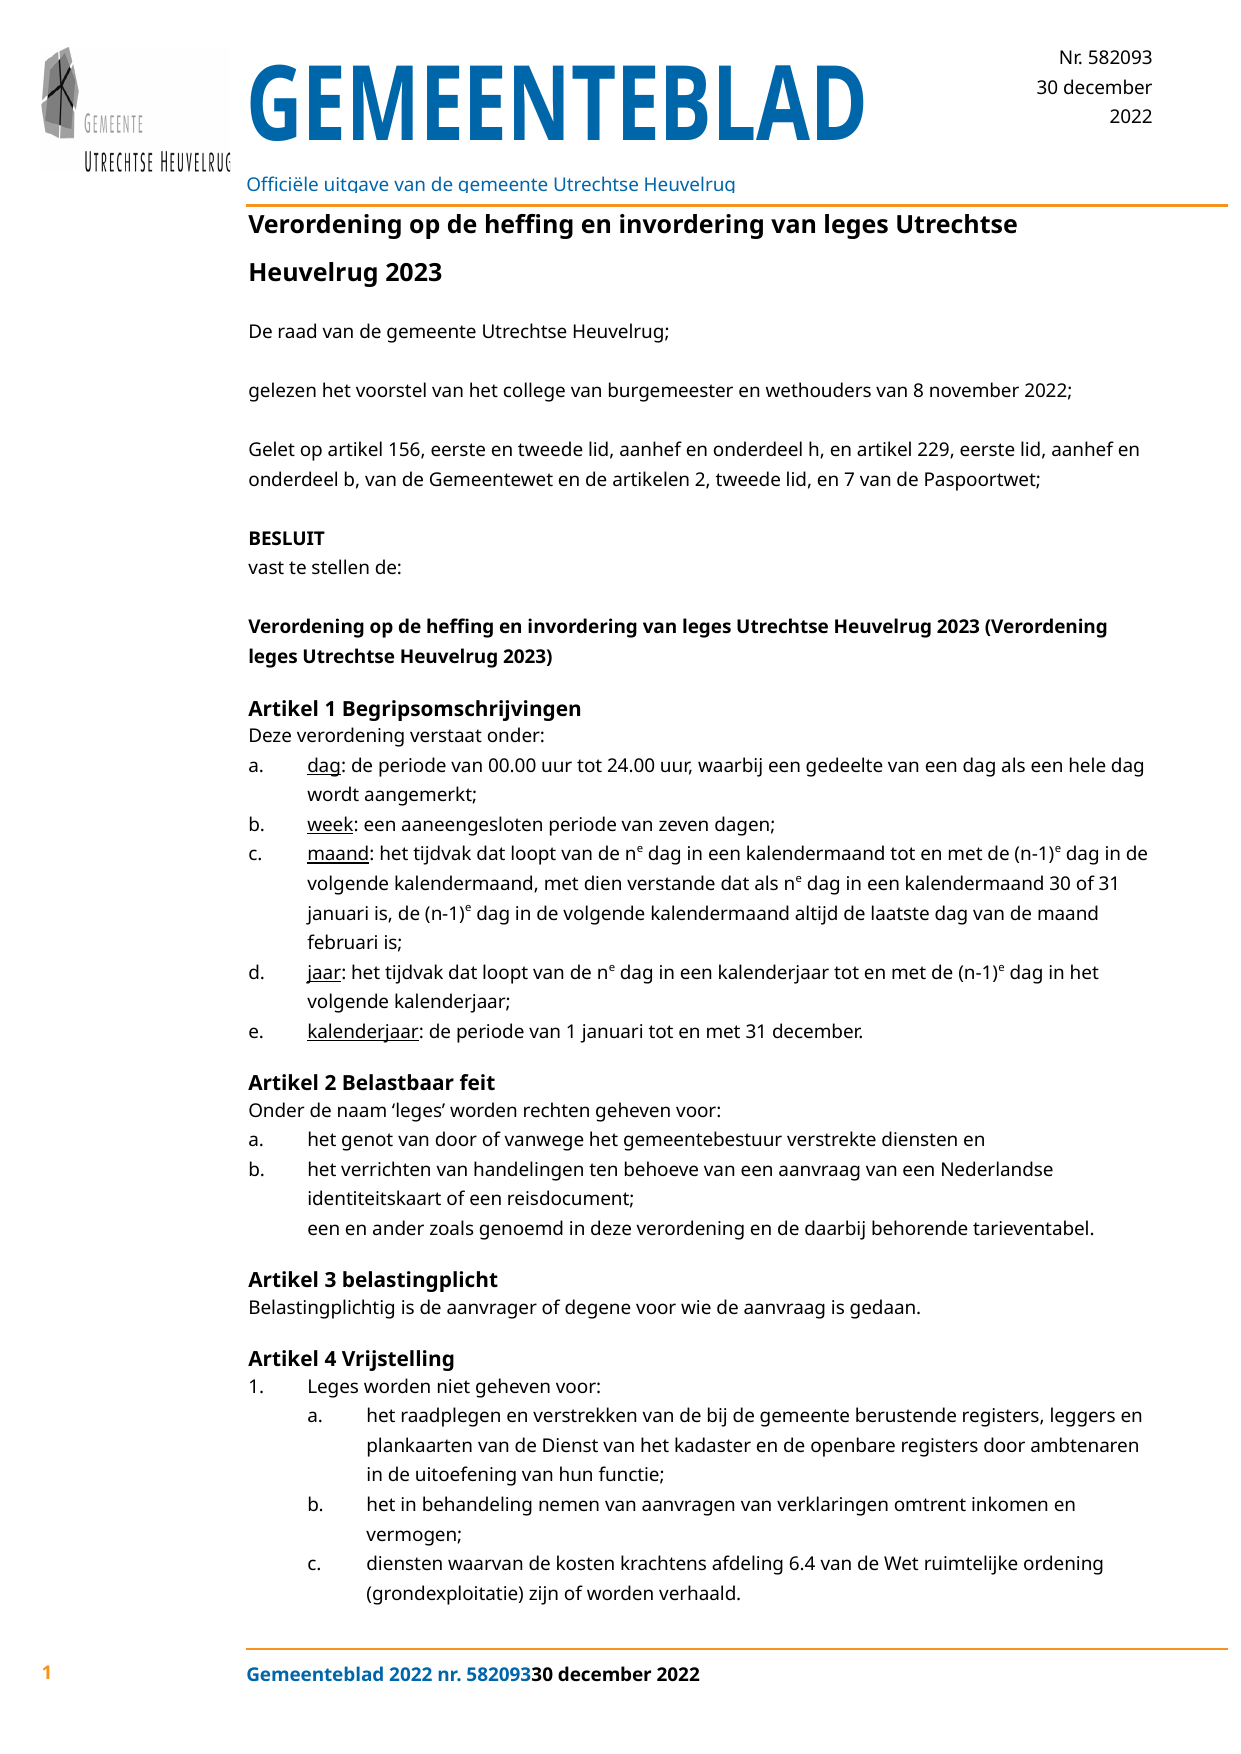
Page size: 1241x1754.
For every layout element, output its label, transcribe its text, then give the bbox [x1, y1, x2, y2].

list diensten waarvan de kosten krachtens afdeling 6.4 van de Wet ruimtelijke ordening (grondexploitatie) zijn of worden verhaald. [307, 1550, 1152, 1606]
text BESLUIT [248, 525, 1152, 551]
list het genot van door of vanwege het gemeentebestuur verstrekte diensten en [248, 1126, 1152, 1152]
list het raadplegen en verstrekken van de bij de gemeente berustende registers, leggers en plankaarten van de Dienst van het kadaster en de openbare registers door ambtenaren in de uitoefening van hun functie; [307, 1402, 1152, 1487]
list Leges worden niet geheven voor: [248, 1373, 1152, 1399]
picture [41, 47, 231, 172]
list dag: de periode van 00.00 uur tot 24.00 uur, waarbij een gedeelte van een dag als een hele dag wordt aangemerkt; [248, 752, 1152, 807]
text Artikel 3 belastingplicht [248, 1266, 1152, 1294]
text Onder de naam ‘leges’ worden rechten geheven voor: [248, 1097, 1152, 1123]
list kalenderjaar: de periode van 1 januari tot en met 31 december. [248, 1018, 1152, 1044]
text Verordening op de heffing en invordering van leges Utrechtse Heuvelrug 2023 (Verordening leges Utrechtse Heuvelrug 2023) [248, 614, 1152, 669]
text Artikel 1 Begripsomschrijvingen [248, 694, 1152, 722]
list week: een aaneengesloten periode van zeven dagen; [248, 811, 1152, 837]
text Deze verordening verstaat onder: [248, 722, 1152, 748]
list het verrichten van handelingen ten behoeve van een aanvraag van een Nederlandse identiteitskaart of een reisdocument; [248, 1156, 1152, 1211]
text gelezen het voorstel van het college van burgemeester en wethouders van 8 november 2022; [248, 377, 1152, 403]
text Belastingplichtig is de aanvrager of degene voor wie de aanvraag is gedaan. [248, 1294, 1152, 1320]
list maand: het tijdvak dat loopt van de ne dag in een kalendermaand tot en met de (n-1)e dag in de volgende kalendermaand, met dien verstande dat als ne dag in een kalendermaand 30 of 31 januari is, de (n-1)e dag in de volgende kalendermaand altijd de laatste dag van de maand februari is; [248, 841, 1152, 955]
text Gelet op artikel 156, eerste en tweede lid, aanhef en onderdeel h, en artikel 229, eerste lid, aanhef en onderdeel b, van de Gemeentewet en de artikelen 2, tweede lid, en 7 van de Paspoortwet; [248, 436, 1152, 492]
text Artikel 4 Vrijstelling [248, 1344, 1152, 1373]
list het in behandeling nemen van aanvragen van verklaringen omtrent inkomen en vermogen; [307, 1491, 1152, 1547]
text vast te stellen de: [248, 554, 1152, 580]
text Artikel 2 Belastbaar feit [248, 1068, 1152, 1097]
list jaar: het tijdvak dat loopt van de ne dag in een kalenderjaar tot en met de (n-1)e dag in het volgende kalenderjaar; [248, 959, 1152, 1014]
text De raad van de gemeente Utrechtse Heuvelrug; [248, 318, 1152, 344]
list een en ander zoals genoemd in deze verordening en de daarbij behorende tarieventabel. [248, 1215, 1152, 1241]
text Verordening op de heffing en invordering van leges Utrechtse Heuvelrug 2023 [248, 207, 1152, 288]
